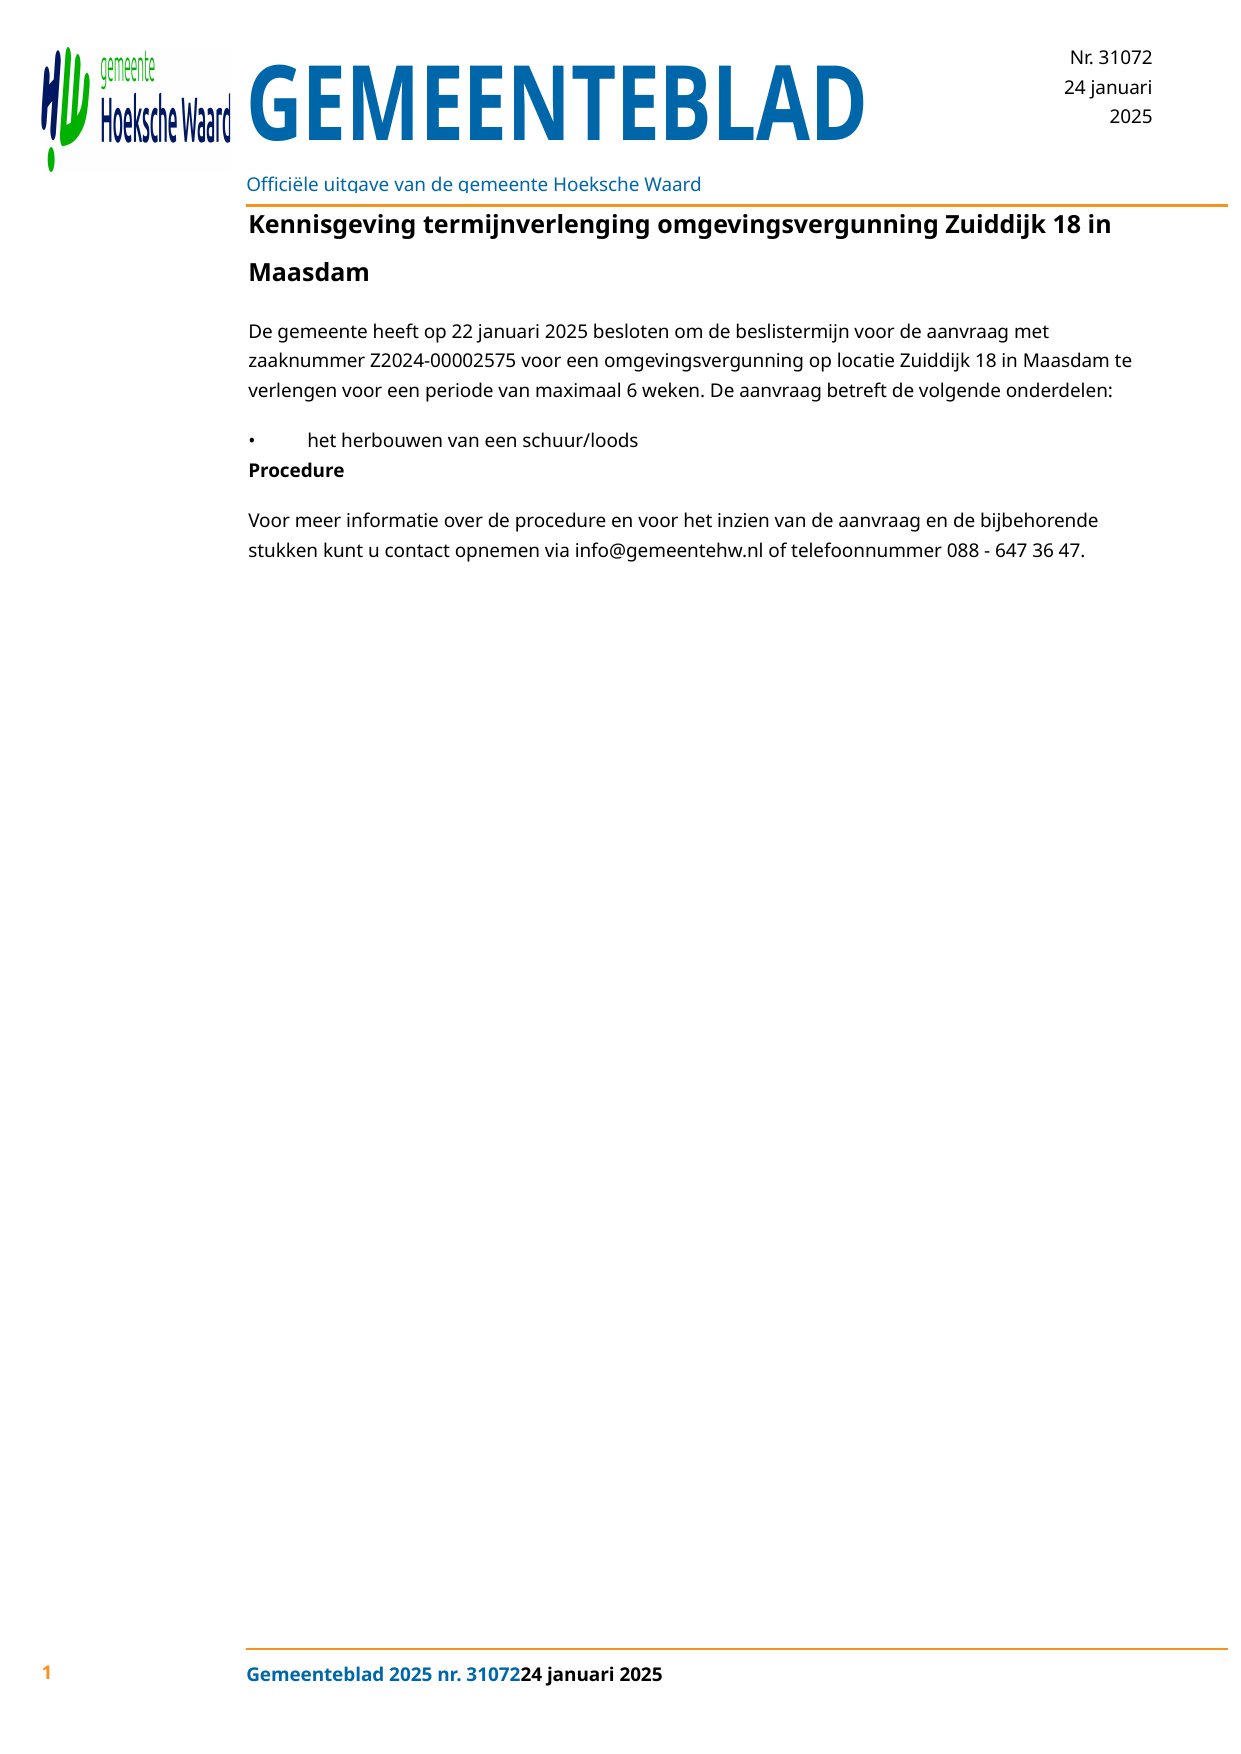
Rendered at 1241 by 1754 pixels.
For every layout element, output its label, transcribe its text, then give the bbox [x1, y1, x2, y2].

picture [41, 47, 231, 172]
text Kennisgeving termijnverlenging omgevingsvergunning Zuiddijk 18 in Maasdam [248, 207, 1152, 288]
text Procedure [248, 457, 1152, 483]
text De gemeente heeft op 22 januari 2025 besloten om de beslistermijn voor de aanvraag met zaaknummer Z2024-00002575 voor een omgevingsvergunning op locatie Zuiddijk 18 in Maasdam te verlengen voor een periode van maximaal 6 weken. De aanvraag betreft de volgende onderdelen: [248, 318, 1152, 403]
text Voor meer informatie over de procedure en voor het inzien van de aanvraag en de bijbehorende stukken kunt u contact opnemen via info@gemeentehw.nl of telefoonnummer 088 - 647 36 47. [248, 507, 1152, 563]
list het herbouwen van een schuur/loods [248, 427, 1152, 453]
